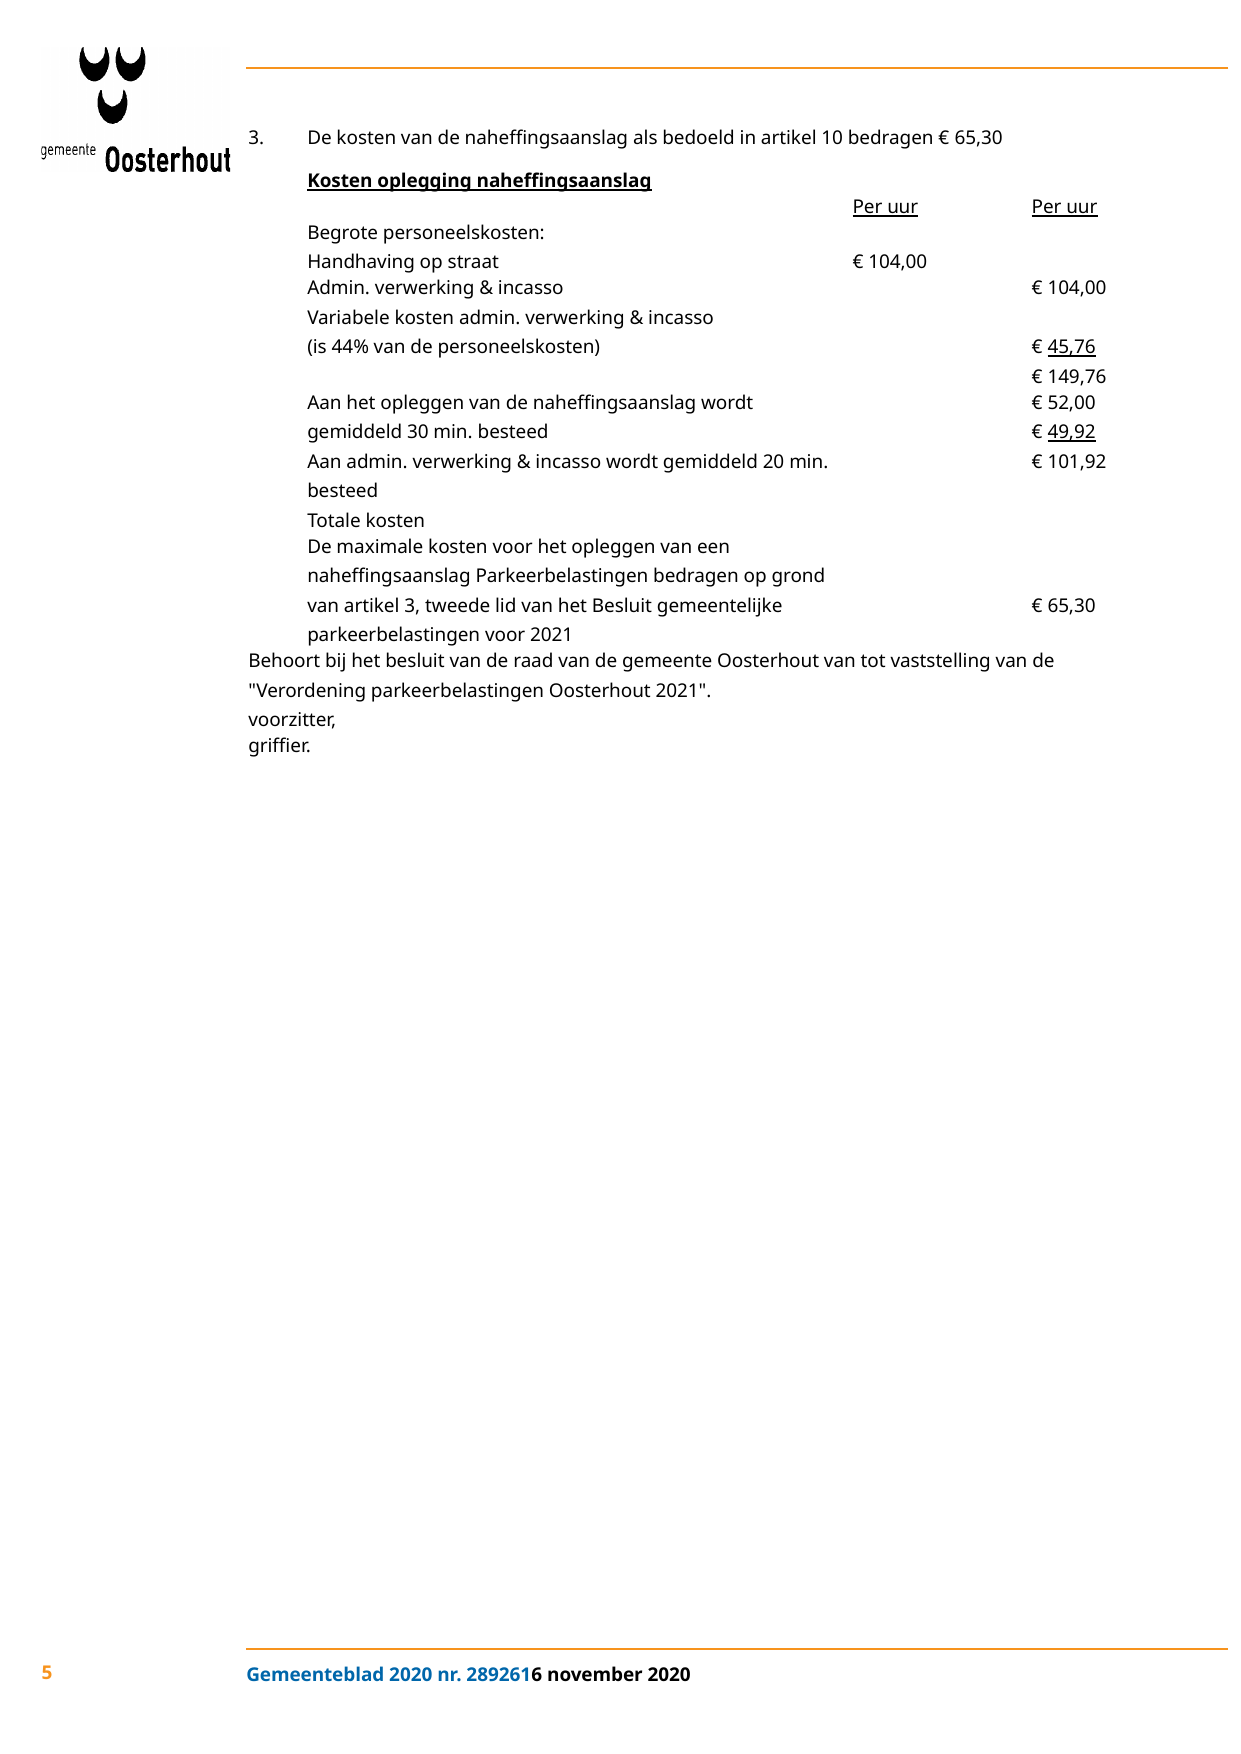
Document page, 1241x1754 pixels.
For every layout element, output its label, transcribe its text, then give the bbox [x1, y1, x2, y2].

text Behoort bij het besluit van de raad van de gemeente Oosterhout van tot vaststelling van de "Verordening parkeerbelastingen Oosterhout 2021". [248, 647, 1152, 703]
table_cell € 65,30 [1031, 533, 1211, 647]
table_cell Aan het opleggen van de naheffingsaanslag wordt gemiddeld 30 min. besteed Aan admin. verwerking & incasso wordt gemiddeld 20 min. besteed Totale kosten [307, 389, 852, 533]
table_cell [852, 533, 1031, 647]
picture [41, 47, 231, 172]
table_cell [852, 389, 1031, 533]
table_cell € 104,00 € 45,76 € 149,76 [1031, 274, 1211, 389]
table_cell Admin. verwerking & incasso Variabele kosten admin. verwerking & incasso (is 44% van de personeelskosten) [307, 274, 852, 389]
table_cell € 104,00 [852, 219, 1031, 274]
table_cell [1031, 219, 1211, 274]
list Kosten oplegging naheffingsaanslag [248, 167, 1152, 193]
table_cell Begrote personeelskosten: Handhaving op straat [307, 219, 852, 274]
table_cell De maximale kosten voor het opleggen van een naheffingsaanslag Parkeerbelastingen bedragen op grond van artikel 3, tweede lid van het Besluit gemeentelijke parkeerbelastingen voor 2021 [307, 533, 852, 647]
list De kosten van de naheffingsaanslag als bedoeld in artikel 10 bedragen € 65,30 [248, 124, 1152, 150]
table_cell [852, 274, 1031, 389]
table_header [307, 193, 852, 219]
text voorzitter, [248, 707, 1152, 732]
table_cell € 52,00 € 49,92 € 101,92 [1031, 389, 1211, 533]
table_header Per uur [852, 193, 1031, 219]
table_header Per uur [1031, 193, 1211, 219]
text griffier. [248, 732, 1152, 758]
